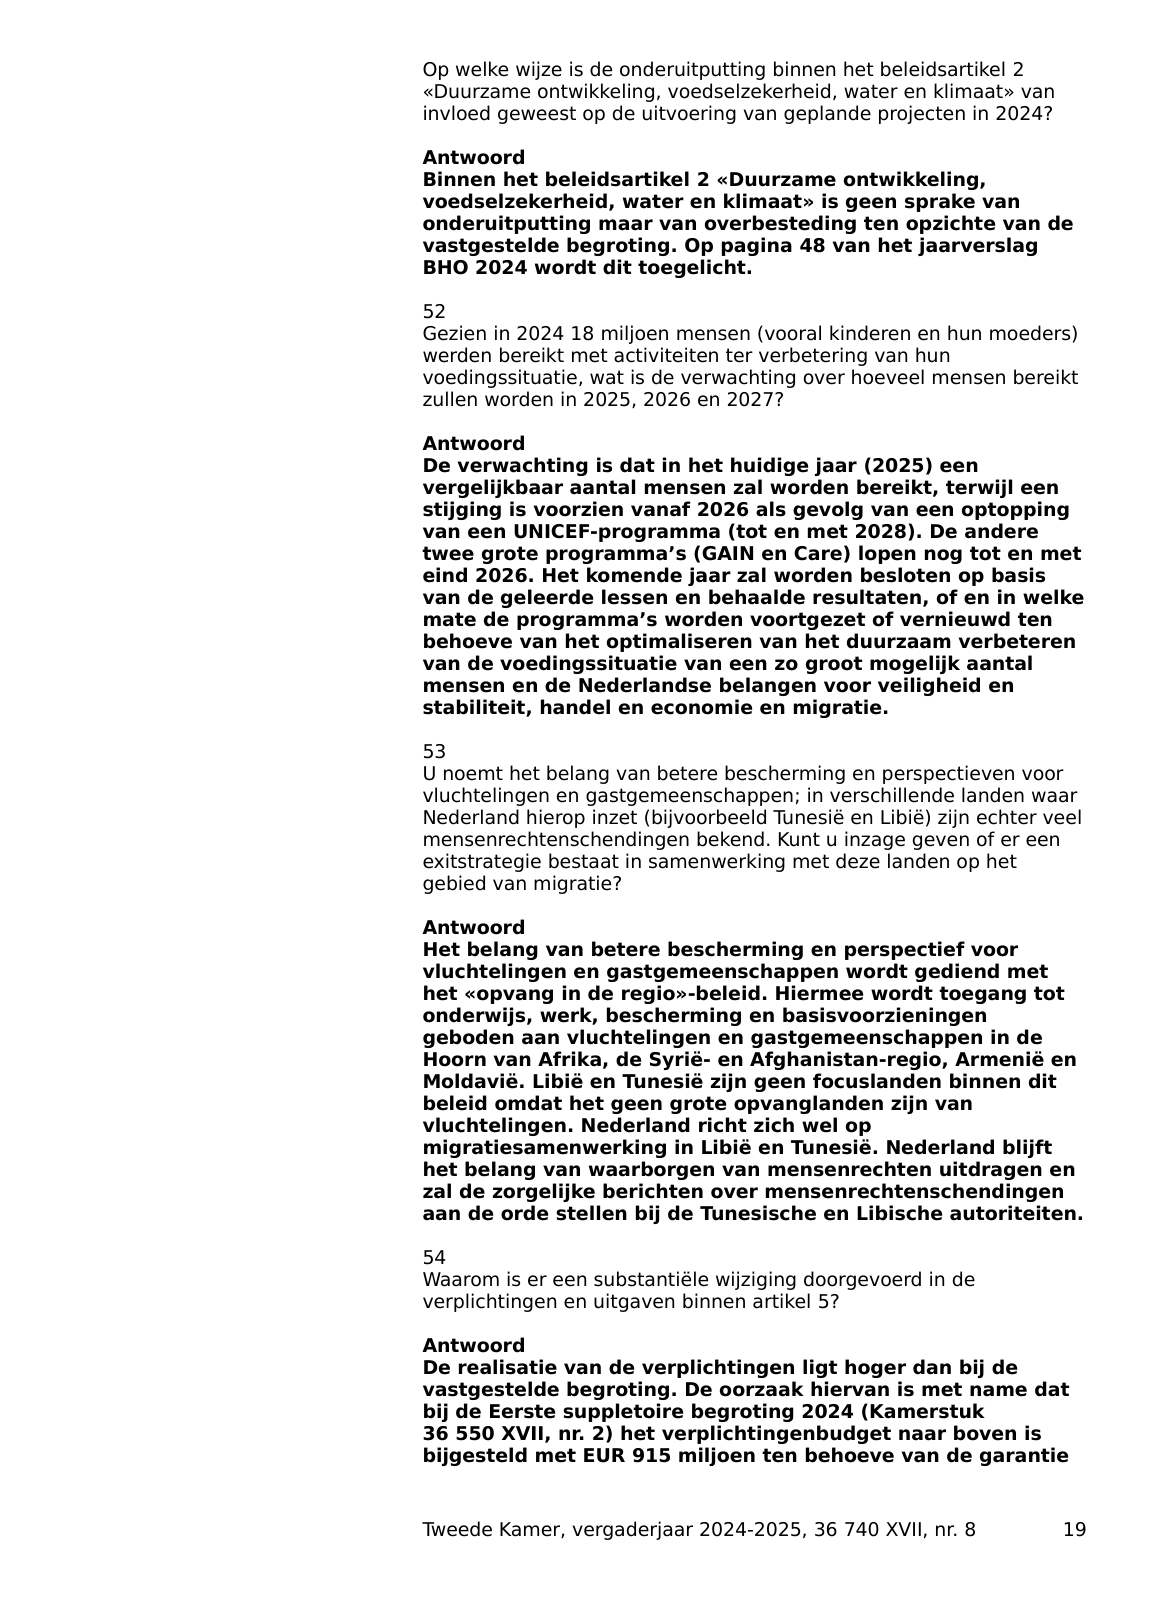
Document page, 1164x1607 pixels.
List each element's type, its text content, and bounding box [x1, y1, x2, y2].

text Op welke wijze is de onderuitputting binnen het beleidsartikel 2 «Duurzame ontwikkeling, voedselzekerheid, water en klimaat» van invloed geweest op de uitvoering van geplande projecten in 2024? [422, 59, 1087, 125]
text Antwoord [422, 1335, 1087, 1357]
text Antwoord [422, 433, 1087, 455]
text 54 [422, 1247, 1087, 1269]
text De realisatie van de verplichtingen ligt hoger dan bij de vastgestelde begroting. De oorzaak hiervan is met name dat bij de Eerste suppletoire begroting 2024 (Kamerstuk 36 550 XVII, nr. 2) het verplichtingenbudget naar boven is bijgesteld met EUR 915 miljoen ten behoeve van de garantie [422, 1357, 1087, 1467]
text Antwoord [422, 147, 1087, 169]
text Antwoord [422, 917, 1087, 939]
text Binnen het beleidsartikel 2 «Duurzame ontwikkeling, voedselzekerheid, water en klimaat» is geen sprake van onderuitputting maar van overbesteding ten opzichte van de vastgestelde begroting. Op pagina 48 van het jaarverslag BHO 2024 wordt dit toegelicht. [422, 169, 1087, 279]
text Gezien in 2024 18 miljoen mensen (vooral kinderen en hun moeders) werden bereikt met activiteiten ter verbetering van hun voedingssituatie, wat is de verwachting over hoeveel mensen bereikt zullen worden in 2025, 2026 en 2027? [422, 323, 1087, 411]
text De verwachting is dat in het huidige jaar (2025) een vergelijkbaar aantal mensen zal worden bereikt, terwijl een stijging is voorzien vanaf 2026 als gevolg van een optopping van een UNICEF-programma (tot en met 2028). De andere twee grote programma’s (GAIN en Care) lopen nog tot en met eind 2026. Het komende jaar zal worden besloten op basis van de geleerde lessen en behaalde resultaten, of en in welke mate de programma’s worden voortgezet of vernieuwd ten behoeve van het optimaliseren van het duurzaam verbeteren van de voedingssituatie van een zo groot mogelijk aantal mensen en de Nederlandse belangen voor veiligheid en stabiliteit, handel en economie en migratie. [422, 455, 1087, 719]
text Het belang van betere bescherming en perspectief voor vluchtelingen en gastgemeenschappen wordt gediend met het «opvang in de regio»-beleid. Hiermee wordt toegang tot onderwijs, werk, bescherming en basisvoorzieningen geboden aan vluchtelingen en gastgemeenschappen in de Hoorn van Afrika, de Syrië- en Afghanistan-regio, Armenië en Moldavië. Libië en Tunesië zijn geen focuslanden binnen dit beleid omdat het geen grote opvanglanden zijn van vluchtelingen. Nederland richt zich wel op migratiesamenwerking in Libië en Tunesië. Nederland blijft het belang van waarborgen van mensenrechten uitdragen en zal de zorgelijke berichten over mensenrechtenschendingen aan de orde stellen bij de Tunesische en Libische autoriteiten. [422, 939, 1087, 1225]
text U noemt het belang van betere bescherming en perspectieven voor vluchtelingen en gastgemeenschappen; in verschillende landen waar Nederland hierop inzet (bijvoorbeeld Tunesië en Libië) zijn echter veel mensenrechtenschendingen bekend. Kunt u inzage geven of er een exitstrategie bestaat in samenwerking met deze landen op het gebied van migratie? [422, 763, 1087, 895]
text 52 [422, 301, 1087, 323]
text Waarom is er een substantiële wijziging doorgevoerd in de verplichtingen en uitgaven binnen artikel 5? [422, 1269, 1087, 1313]
text 53 [422, 741, 1087, 763]
